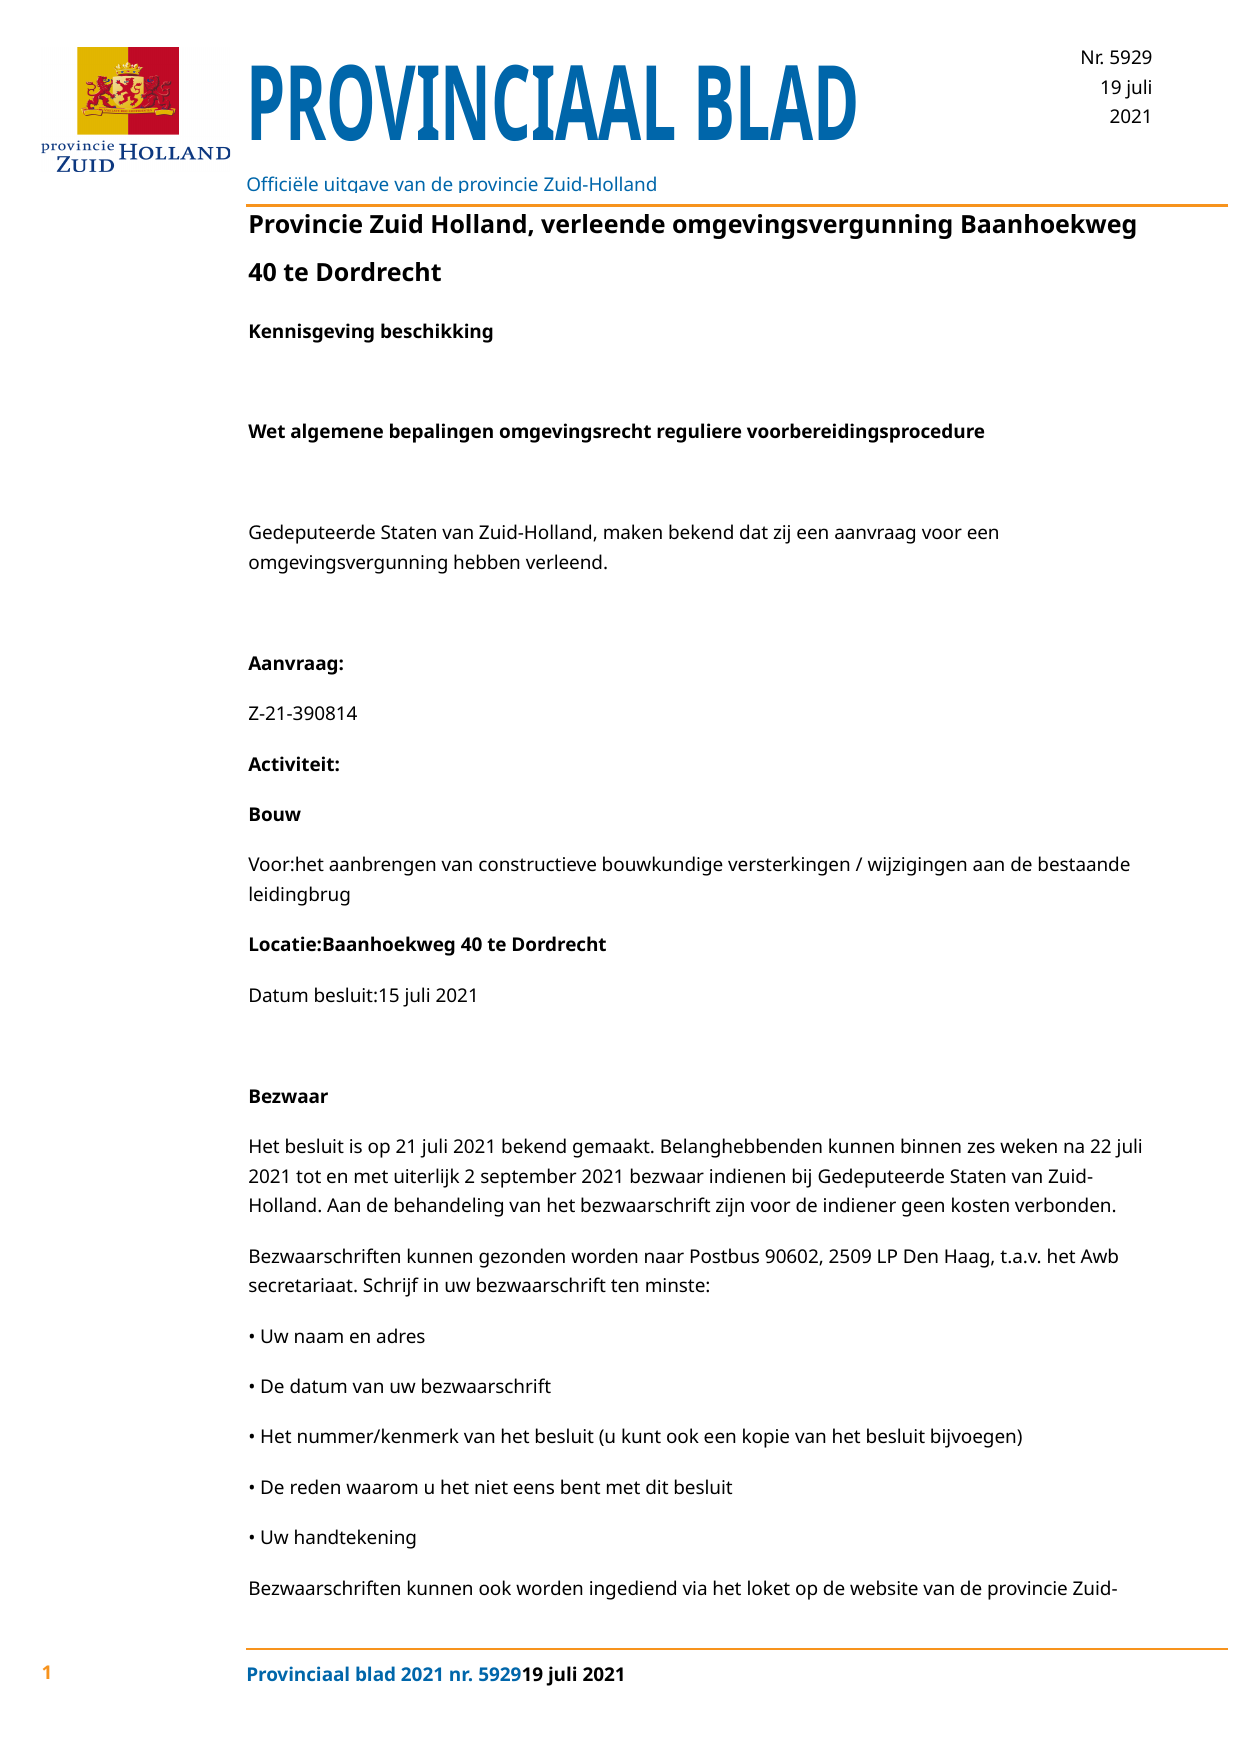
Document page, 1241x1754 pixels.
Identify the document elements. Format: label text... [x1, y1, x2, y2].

text • Het nummer/kenmerk van het besluit (u kunt ook een kopie van het besluit bijvoegen) [248, 1424, 1152, 1449]
text Datum besluit:15 juli 2021 [248, 982, 1152, 1008]
text Wet algemene bepalingen omgevingsrecht reguliere voorbereidingsprocedure [248, 419, 1152, 444]
text Voor:het aanbrengen van constructieve bouwkundige versterkingen / wijzigingen aan de bestaande leidingbrug [248, 852, 1152, 907]
text Bezwaarschriften kunnen gezonden worden naar Postbus 90602, 2509 LP Den Haag, t.a.v. het Awb secretariaat. Schrijf in uw bezwaarschrift ten minste: [248, 1243, 1152, 1298]
text Gedeputeerde Staten van Zuid-Holland, maken bekend dat zij een aanvraag voor een omgevingsvergunning hebben verleend. [248, 519, 1152, 575]
text Bezwaar [248, 1083, 1152, 1109]
text Z-21-390814 [248, 700, 1152, 726]
text Provincie Zuid Holland, verleende omgevingsvergunning Baanhoekweg 40 te Dordrecht [248, 207, 1152, 288]
text Bezwaarschriften kunnen ook worden ingediend via het loket op de website van de provincie Zuid- [248, 1575, 1152, 1601]
text Het besluit is op 21 juli 2021 bekend gemaakt. Belanghebbenden kunnen binnen zes weken na 22 juli 2021 tot en met uiterlijk 2 september 2021 bezwaar indienen bij Gedeputeerde Staten van Zuid-Holland. Aan de behandeling van het bezwaarschrift zijn voor de indiener geen kosten verbonden. [248, 1133, 1152, 1218]
text Kennisgeving beschikking [248, 318, 1152, 344]
text • De reden waarom u het niet eens bent met dit besluit [248, 1474, 1152, 1500]
text • De datum van uw bezwaarschrift [248, 1373, 1152, 1399]
text Locatie:Baanhoekweg 40 te Dordrecht [248, 932, 1152, 957]
text Aanvraag: [248, 650, 1152, 676]
text • Uw naam en adres [248, 1323, 1152, 1349]
text • Uw handtekening [248, 1524, 1152, 1550]
picture [41, 47, 231, 172]
text Activiteit: [248, 751, 1152, 777]
text Bouw [248, 801, 1152, 827]
